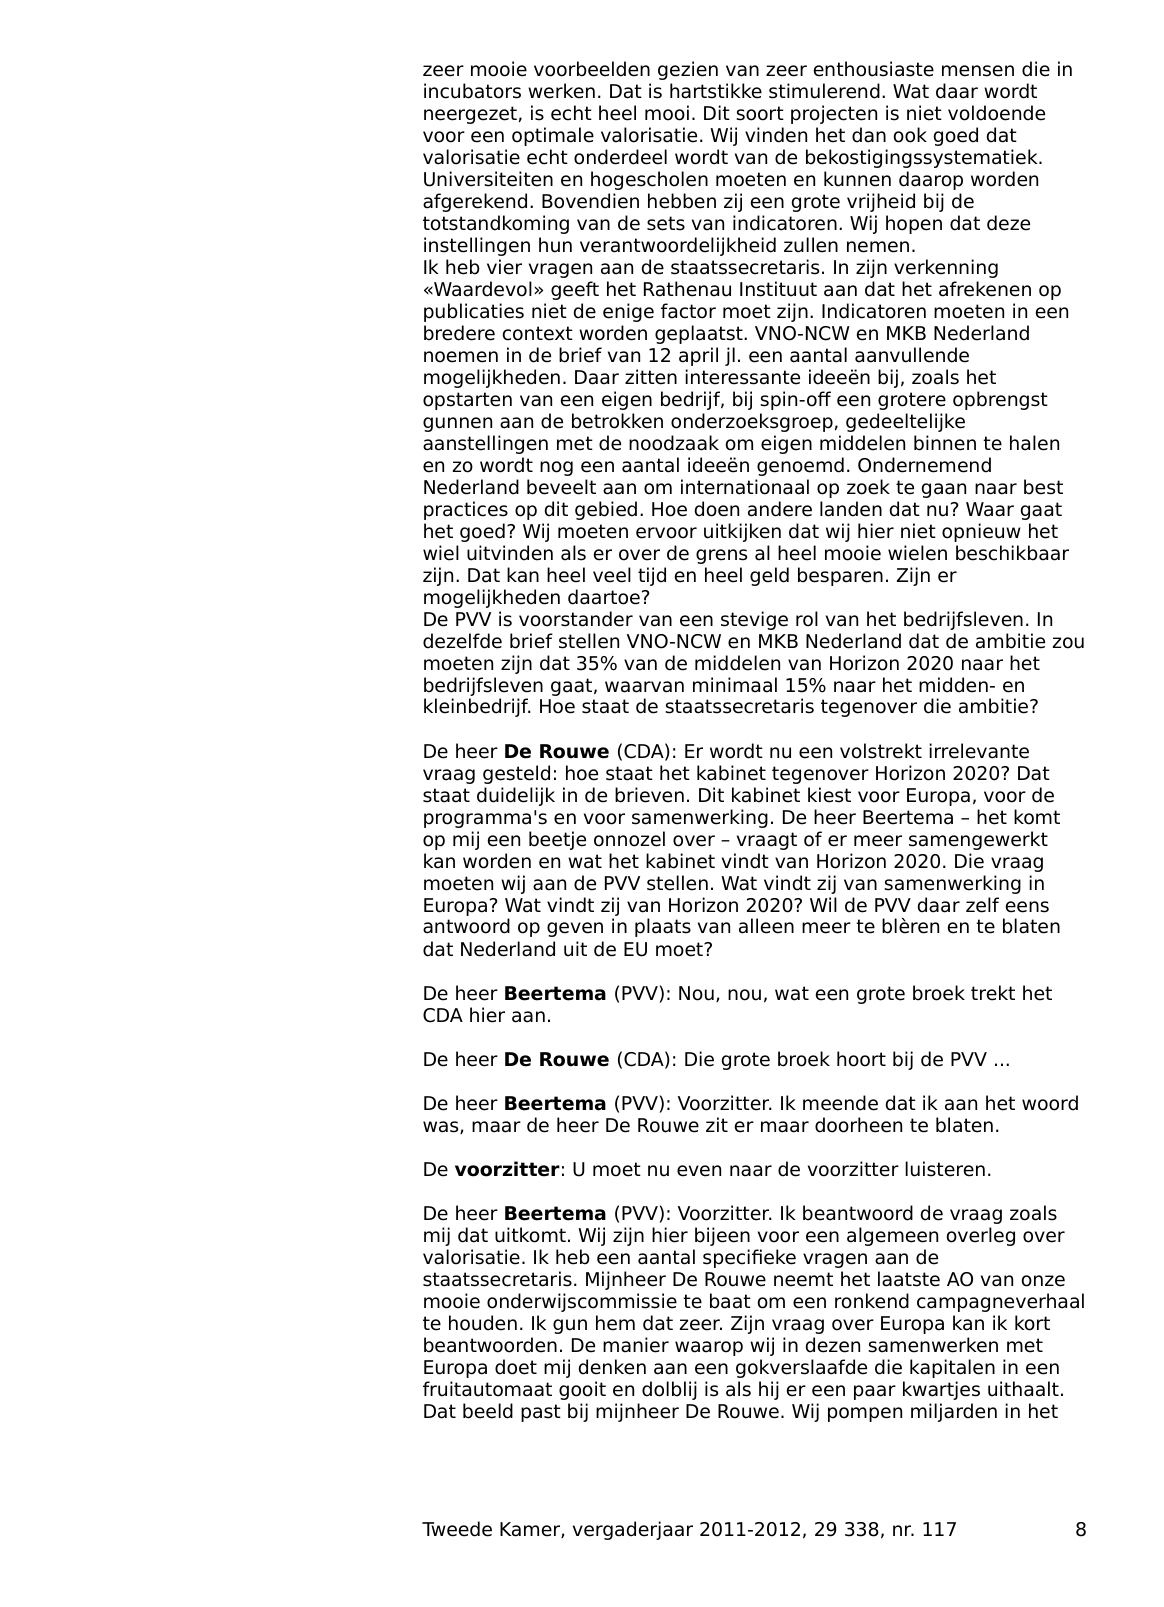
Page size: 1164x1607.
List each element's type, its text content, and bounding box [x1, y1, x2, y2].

text zeer mooie voorbeelden gezien van zeer enthousiaste mensen die in incubators werken. Dat is hartstikke stimulerend. Wat daar wordt neergezet, is echt heel mooi. Dit soort projecten is niet voldoende voor een optimale valorisatie. Wij vinden het dan ook goed dat valorisatie echt onderdeel wordt van de bekostigingssystematiek. Universiteiten en hogescholen moeten en kunnen daarop worden afgerekend. Bovendien hebben zij een grote vrijheid bij de totstandkoming van de sets van indicatoren. Wij hopen dat deze instellingen hun verantwoordelijkheid zullen nemen. [422, 59, 1087, 257]
text De voorzitter: U moet nu even naar de voorzitter luisteren. [422, 1159, 1087, 1181]
text De heer Beertema (PVV): Voorzitter. Ik meende dat ik aan het woord was, maar de heer De Rouwe zit er maar doorheen te blaten. [422, 1093, 1087, 1137]
text De heer De Rouwe (CDA): Die grote broek hoort bij de PVV ... [422, 1049, 1087, 1071]
text De heer De Rouwe (CDA): Er wordt nu een volstrekt irrelevante vraag gesteld: hoe staat het kabinet tegenover Horizon 2020? Dat staat duidelijk in de brieven. Dit kabinet kiest voor Europa, voor de programma's en voor samenwerking. De heer Beertema – het komt op mij een beetje onnozel over – vraagt of er meer samengewerkt kan worden en wat het kabinet vindt van Horizon 2020. Die vraag moeten wij aan de PVV stellen. Wat vindt zij van samenwerking in Europa? Wat vindt zij van Horizon 2020? Wil de PVV daar zelf eens antwoord op geven in plaats van alleen meer te blèren en te blaten dat Nederland uit de EU moet? [422, 741, 1087, 960]
text De heer Beertema (PVV): Nou, nou, wat een grote broek trekt het CDA hier aan. [422, 983, 1087, 1027]
text De heer Beertema (PVV): Voorzitter. Ik beantwoord de vraag zoals mij dat uitkomt. Wij zijn hier bijeen voor een algemeen overleg over valorisatie. Ik heb een aantal specifieke vragen aan de staatssecretaris. Mijnheer De Rouwe neemt het laatste AO van onze mooie onderwijscommissie te baat om een ronkend campagneverhaal te houden. Ik gun hem dat zeer. Zijn vraag over Europa kan ik kort beantwoorden. De manier waarop wij in dezen samenwerken met Europa doet mij denken aan een gokverslaafde die kapitalen in een fruitautomaat gooit en dolblij is als hij er een paar kwartjes uithaalt. Dat beeld past bij mijnheer De Rouwe. Wij pompen miljarden in het [422, 1203, 1087, 1423]
text Ik heb vier vragen aan de staatssecretaris. In zijn verkenning «Waardevol» geeft het Rathenau Instituut aan dat het afrekenen op publicaties niet de enige factor moet zijn. Indicatoren moeten in een bredere context worden geplaatst. VNO-NCW en MKB Nederland noemen in de brief van 12 april jl. een aantal aanvullende mogelijkheden. Daar zitten interessante ideeën bij, zoals het opstarten van een eigen bedrijf, bij spin-off een grotere opbrengst gunnen aan de betrokken onderzoeksgroep, gedeeltelijke aanstellingen met de noodzaak om eigen middelen binnen te halen en zo wordt nog een aantal ideeën genoemd. Ondernemend Nederland beveelt aan om internationaal op zoek te gaan naar best practices op dit gebied. Hoe doen andere landen dat nu? Waar gaat het goed? Wij moeten ervoor uitkijken dat wij hier niet opnieuw het wiel uitvinden als er over de grens al heel mooie wielen beschikbaar zijn. Dat kan heel veel tijd en heel geld besparen. Zijn er mogelijkheden daartoe? [422, 257, 1087, 608]
text De PVV is voorstander van een stevige rol van het bedrijfsleven. In dezelfde brief stellen VNO-NCW en MKB Nederland dat de ambitie zou moeten zijn dat 35% van de middelen van Horizon 2020 naar het bedrijfsleven gaat, waarvan minimaal 15% naar het midden- en kleinbedrijf. Hoe staat de staatssecretaris tegenover die ambitie? [422, 608, 1087, 718]
